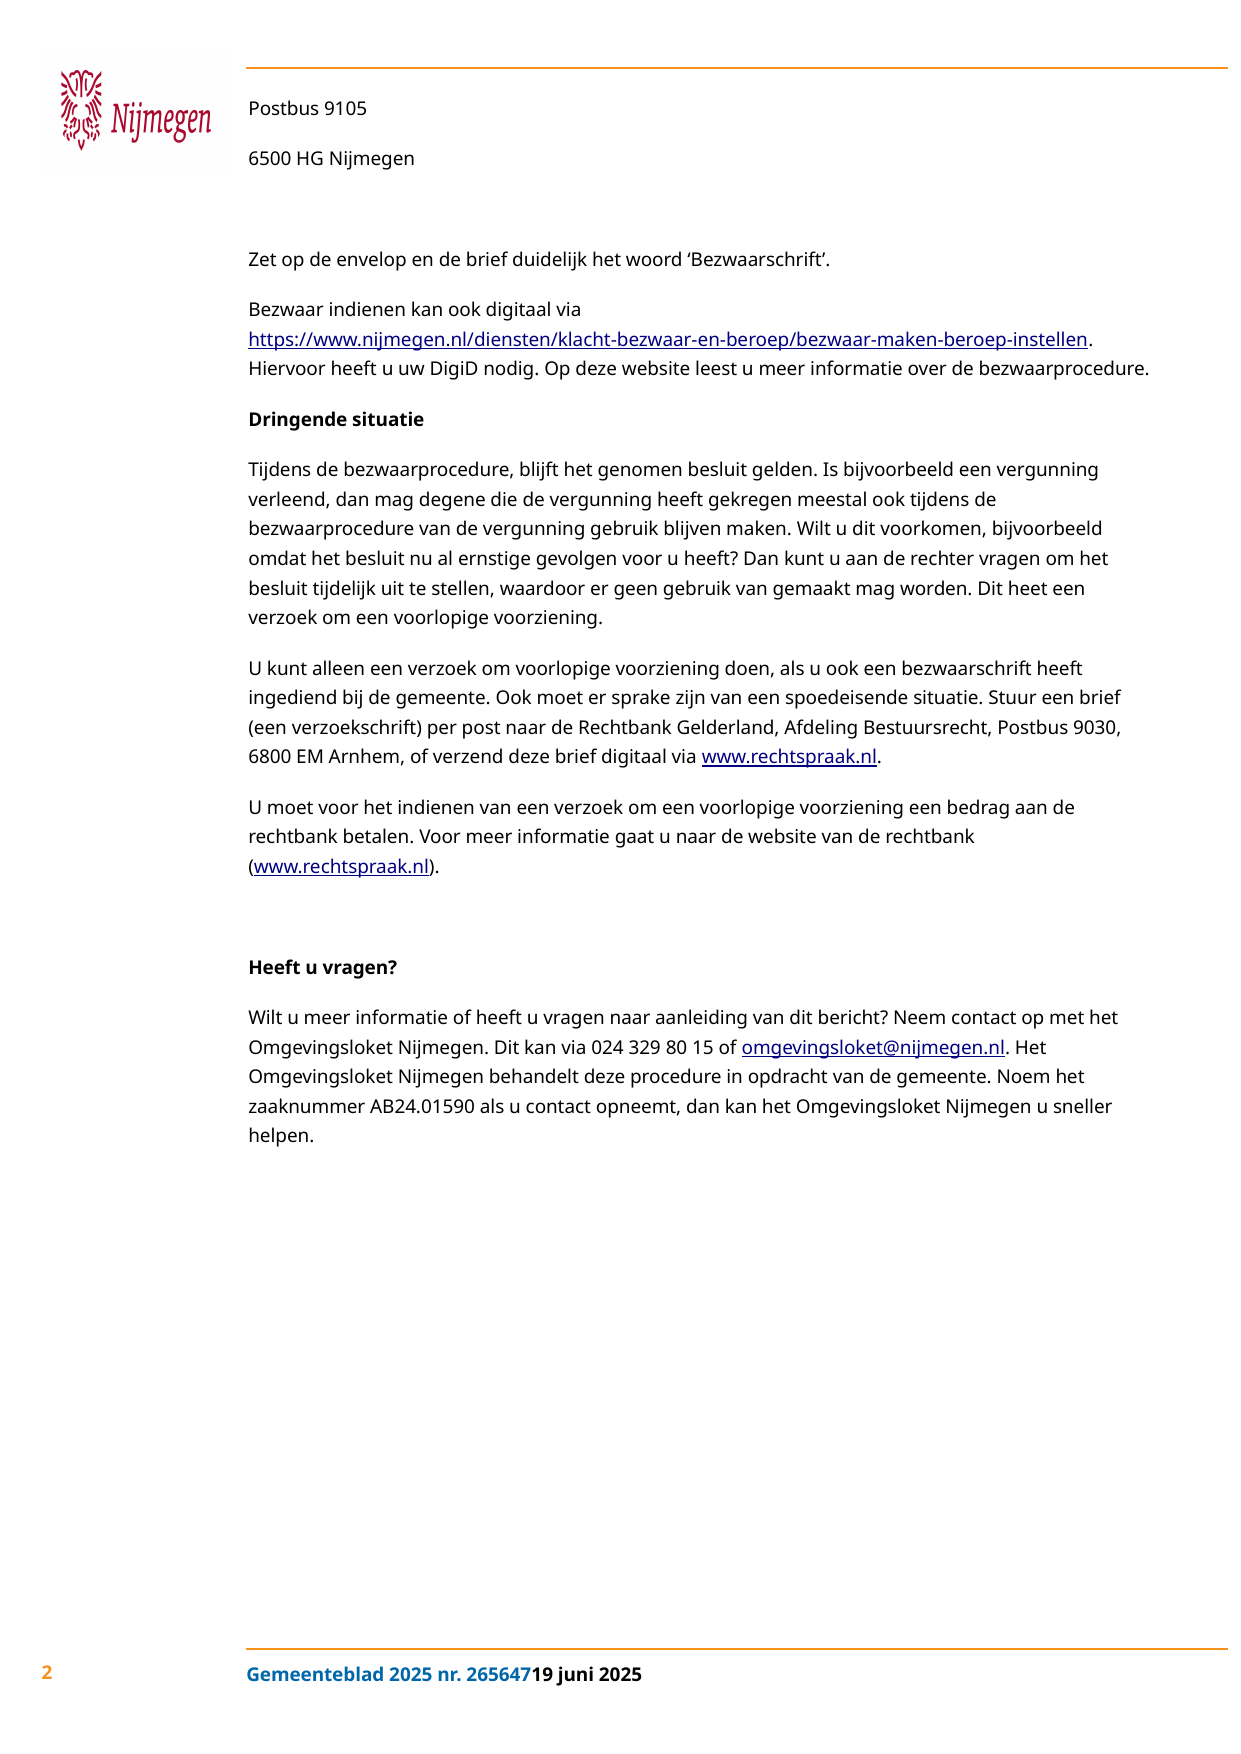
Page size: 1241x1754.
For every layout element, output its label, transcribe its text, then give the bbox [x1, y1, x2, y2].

text Heeft u vragen? [248, 954, 1152, 980]
text U moet voor het indienen van een verzoek om een voorlopige voorziening een bedrag aan de rechtbank betalen. Voor meer informatie gaat u naar de website van de rechtbank (www.rechtspraak.nl). [248, 794, 1152, 879]
text Wilt u meer informatie of heeft u vragen naar aanleiding van dit bericht? Neem contact op met het Omgevingsloket Nijmegen. Dit kan via 024 329 80 15 of omgevingsloket@nijmegen.nl. Het Omgevingsloket Nijmegen behandelt deze procedure in opdracht van de gemeente. Noem het zaaknummer AB24.01590 als u contact opneemt, dan kan het Omgevingsloket Nijmegen u sneller helpen. [248, 1004, 1152, 1148]
text 6500 HG Nijmegen [248, 145, 1152, 171]
text Tijdens de bezwaarprocedure, blijft het genomen besluit gelden. Is bijvoorbeeld een vergunning verleend, dan mag degene die de vergunning heeft gekregen meestal ook tijdens de bezwaarprocedure van de vergunning gebruik blijven maken. Wilt u dit voorkomen, bijvoorbeeld omdat het besluit nu al ernstige gevolgen voor u heeft? Dan kunt u aan de rechter vragen om het besluit tijdelijk uit te stellen, waardoor er geen gebruik van gemaakt mag worden. Dit heet een verzoek om een voorlopige voorziening. [248, 456, 1152, 630]
text U kunt alleen een verzoek om voorlopige voorziening doen, als u ook een bezwaarschrift heeft ingediend bij de gemeente. Ook moet er sprake zijn van een spoedeisende situatie. Stuur een brief (een verzoekschrift) per post naar de Rechtbank Gelderland, Afdeling Bestuursrecht, Postbus 9030, 6800 EM Arnhem, of verzend deze brief digitaal via www.rechtspraak.nl. [248, 655, 1152, 769]
text Postbus 9105 [248, 95, 1152, 121]
picture [41, 47, 231, 172]
text Zet op de envelop en de brief duidelijk het woord ‘Bezwaarschrift’. [248, 246, 1152, 272]
text Bezwaar indienen kan ook digitaal via https://www.nijmegen.nl/diensten/klacht-bezwaar-en-beroep/bezwaar-maken-beroep-instellen. Hiervoor heeft u uw DigiD nodig. Op deze website leest u meer informatie over de bezwaarprocedure. [248, 296, 1152, 381]
text Dringende situatie [248, 406, 1152, 432]
